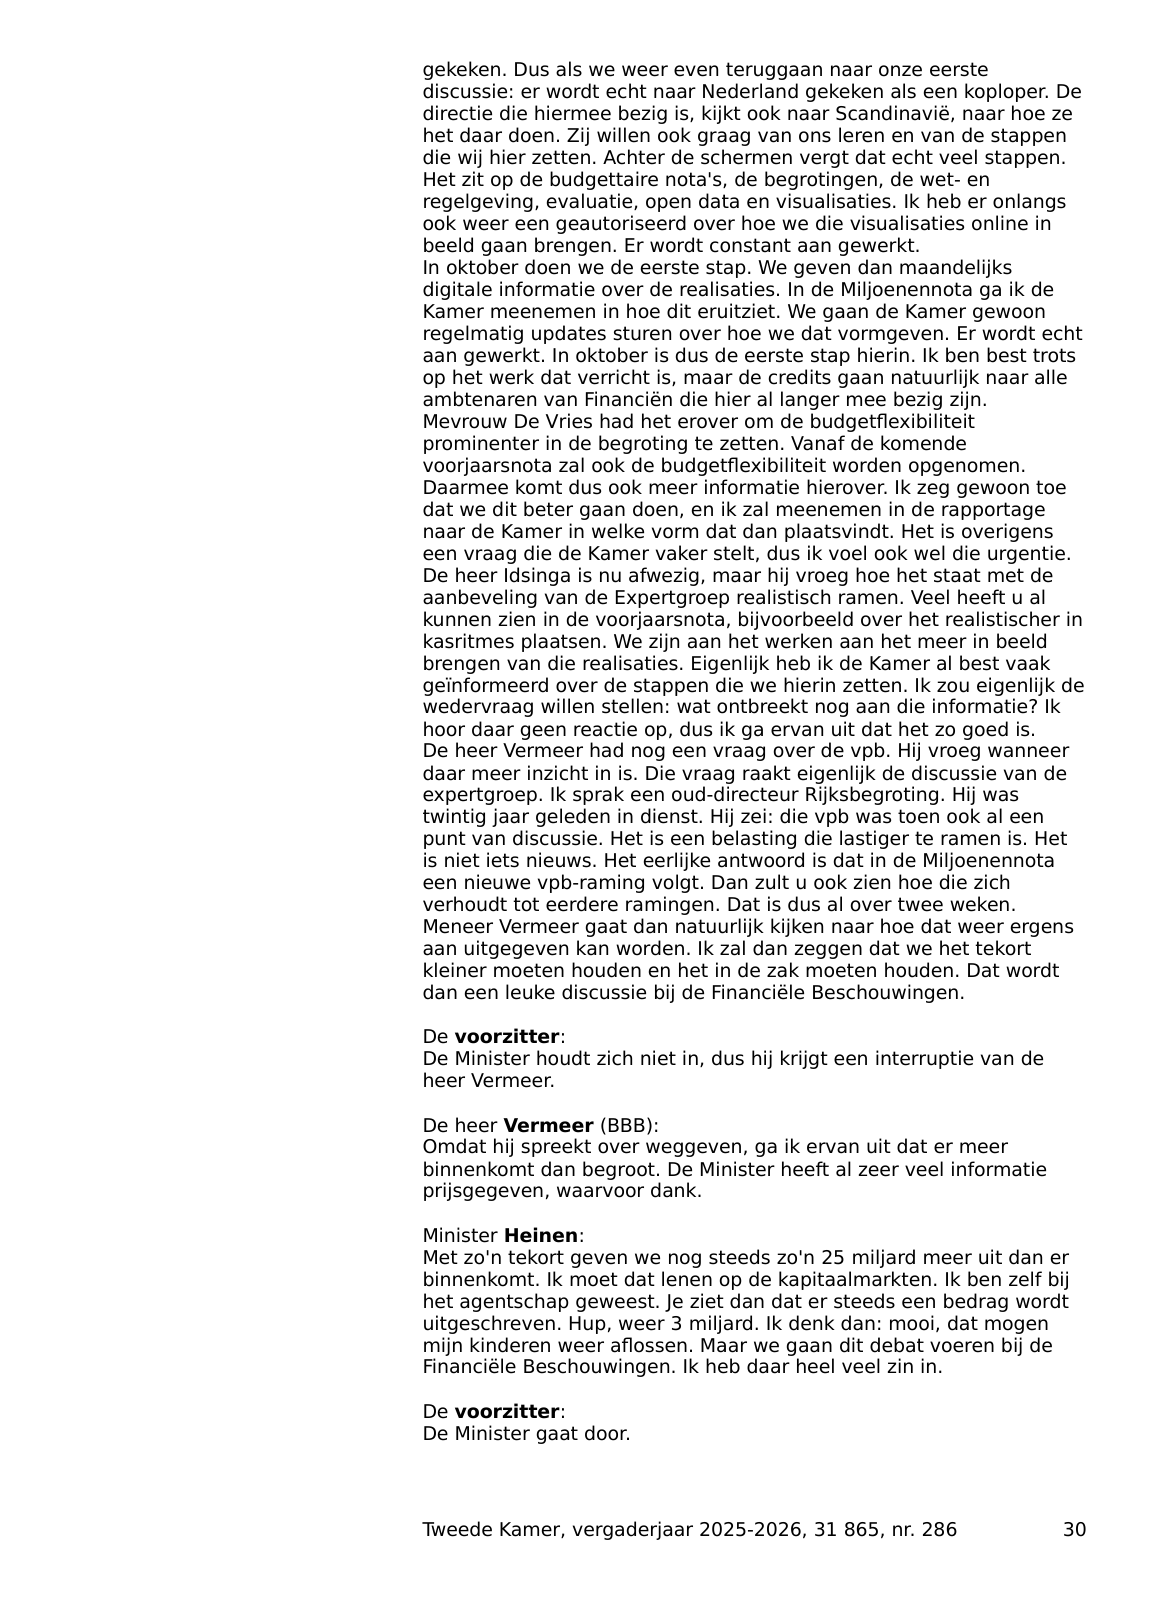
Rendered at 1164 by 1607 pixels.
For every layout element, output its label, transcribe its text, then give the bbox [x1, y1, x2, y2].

text De Minister gaat door. [422, 1423, 1087, 1444]
text Omdat hij spreekt over weggeven, ga ik ervan uit dat er meer binnenkomt dan begroot. De Minister heeft al zeer veel informatie prijsgegeven, waarvoor dank. [422, 1136, 1087, 1202]
text De voorzitter: [422, 1026, 1087, 1048]
text De voorzitter: [422, 1401, 1087, 1423]
text De heer Vermeer (BBB): [422, 1114, 1087, 1136]
text Mevrouw De Vries had het erover om de budgetflexibiliteit prominenter in de begroting te zetten. Vanaf de komende voorjaarsnota zal ook de budgetflexibiliteit worden opgenomen. Daarmee komt dus ook meer informatie hierover. Ik zeg gewoon toe dat we dit beter gaan doen, en ik zal meenemen in de rapportage naar de Kamer in welke vorm dat dan plaatsvindt. Het is overigens een vraag die de Kamer vaker stelt, dus ik voel ook wel die urgentie. [422, 411, 1087, 564]
text Met zo'n tekort geven we nog steeds zo'n 25 miljard meer uit dan er binnenkomt. Ik moet dat lenen op de kapitaalmarkten. Ik ben zelf bij het agentschap geweest. Je ziet dan dat er steeds een bedrag wordt uitgeschreven. Hup, weer 3 miljard. Ik denk dan: mooi, dat mogen mijn kinderen weer aflossen. Maar we gaan dit debat voeren bij de Financiële Beschouwingen. Ik heb daar heel veel zin in. [422, 1247, 1087, 1378]
text In oktober doen we de eerste stap. We geven dan maandelijks digitale informatie over de realisaties. In de Miljoenennota ga ik de Kamer meenemen in hoe dit eruitziet. We gaan de Kamer gewoon regelmatig updates sturen over hoe we dat vormgeven. Er wordt echt aan gewerkt. In oktober is dus de eerste stap hierin. Ik ben best trots op het werk dat verricht is, maar de credits gaan natuurlijk naar alle ambtenaren van Financiën die hier al langer mee bezig zijn. [422, 257, 1087, 411]
text De heer Idsinga is nu afwezig, maar hij vroeg hoe het staat met de aanbeveling van de Expertgroep realistisch ramen. Veel heeft u al kunnen zien in de voorjaarsnota, bijvoorbeeld over het realistischer in kasritmes plaatsen. We zijn aan het werken aan het meer in beeld brengen van die realisaties. Eigenlijk heb ik de Kamer al best vaak geïnformeerd over de stappen die we hierin zetten. Ik zou eigenlijk de wedervraag willen stellen: wat ontbreekt nog aan die informatie? Ik hoor daar geen reactie op, dus ik ga ervan uit dat het zo goed is. [422, 564, 1087, 740]
text De Minister houdt zich niet in, dus hij krijgt een interruptie van de heer Vermeer. [422, 1048, 1087, 1092]
text De heer Vermeer had nog een vraag over de vpb. Hij vroeg wanneer daar meer inzicht in is. Die vraag raakt eigenlijk de discussie van de expertgroep. Ik sprak een oud-directeur Rijksbegroting. Hij was twintig jaar geleden in dienst. Hij zei: die vpb was toen ook al een punt van discussie. Het is een belasting die lastiger te ramen is. Het is niet iets nieuws. Het eerlijke antwoord is dat in de Miljoenennota een nieuwe vpb-raming volgt. Dan zult u ook zien hoe die zich verhoudt tot eerdere ramingen. Dat is dus al over twee weken. Meneer Vermeer gaat dan natuurlijk kijken naar hoe dat weer ergens aan uitgegeven kan worden. Ik zal dan zeggen dat we het tekort kleiner moeten houden en het in de zak moeten houden. Dat wordt dan een leuke discussie bij de Financiële Beschouwingen. [422, 740, 1087, 1004]
text Minister Heinen: [422, 1224, 1087, 1247]
text gekeken. Dus als we weer even teruggaan naar onze eerste discussie: er wordt echt naar Nederland gekeken als een koploper. De directie die hiermee bezig is, kijkt ook naar Scandinavië, naar hoe ze het daar doen. Zij willen ook graag van ons leren en van de stappen die wij hier zetten. Achter de schermen vergt dat echt veel stappen. Het zit op de budgettaire nota's, de begrotingen, de wet- en regelgeving, evaluatie, open data en visualisaties. Ik heb er onlangs ook weer een geautoriseerd over hoe we die visualisaties online in beeld gaan brengen. Er wordt constant aan gewerkt. [422, 59, 1087, 257]
